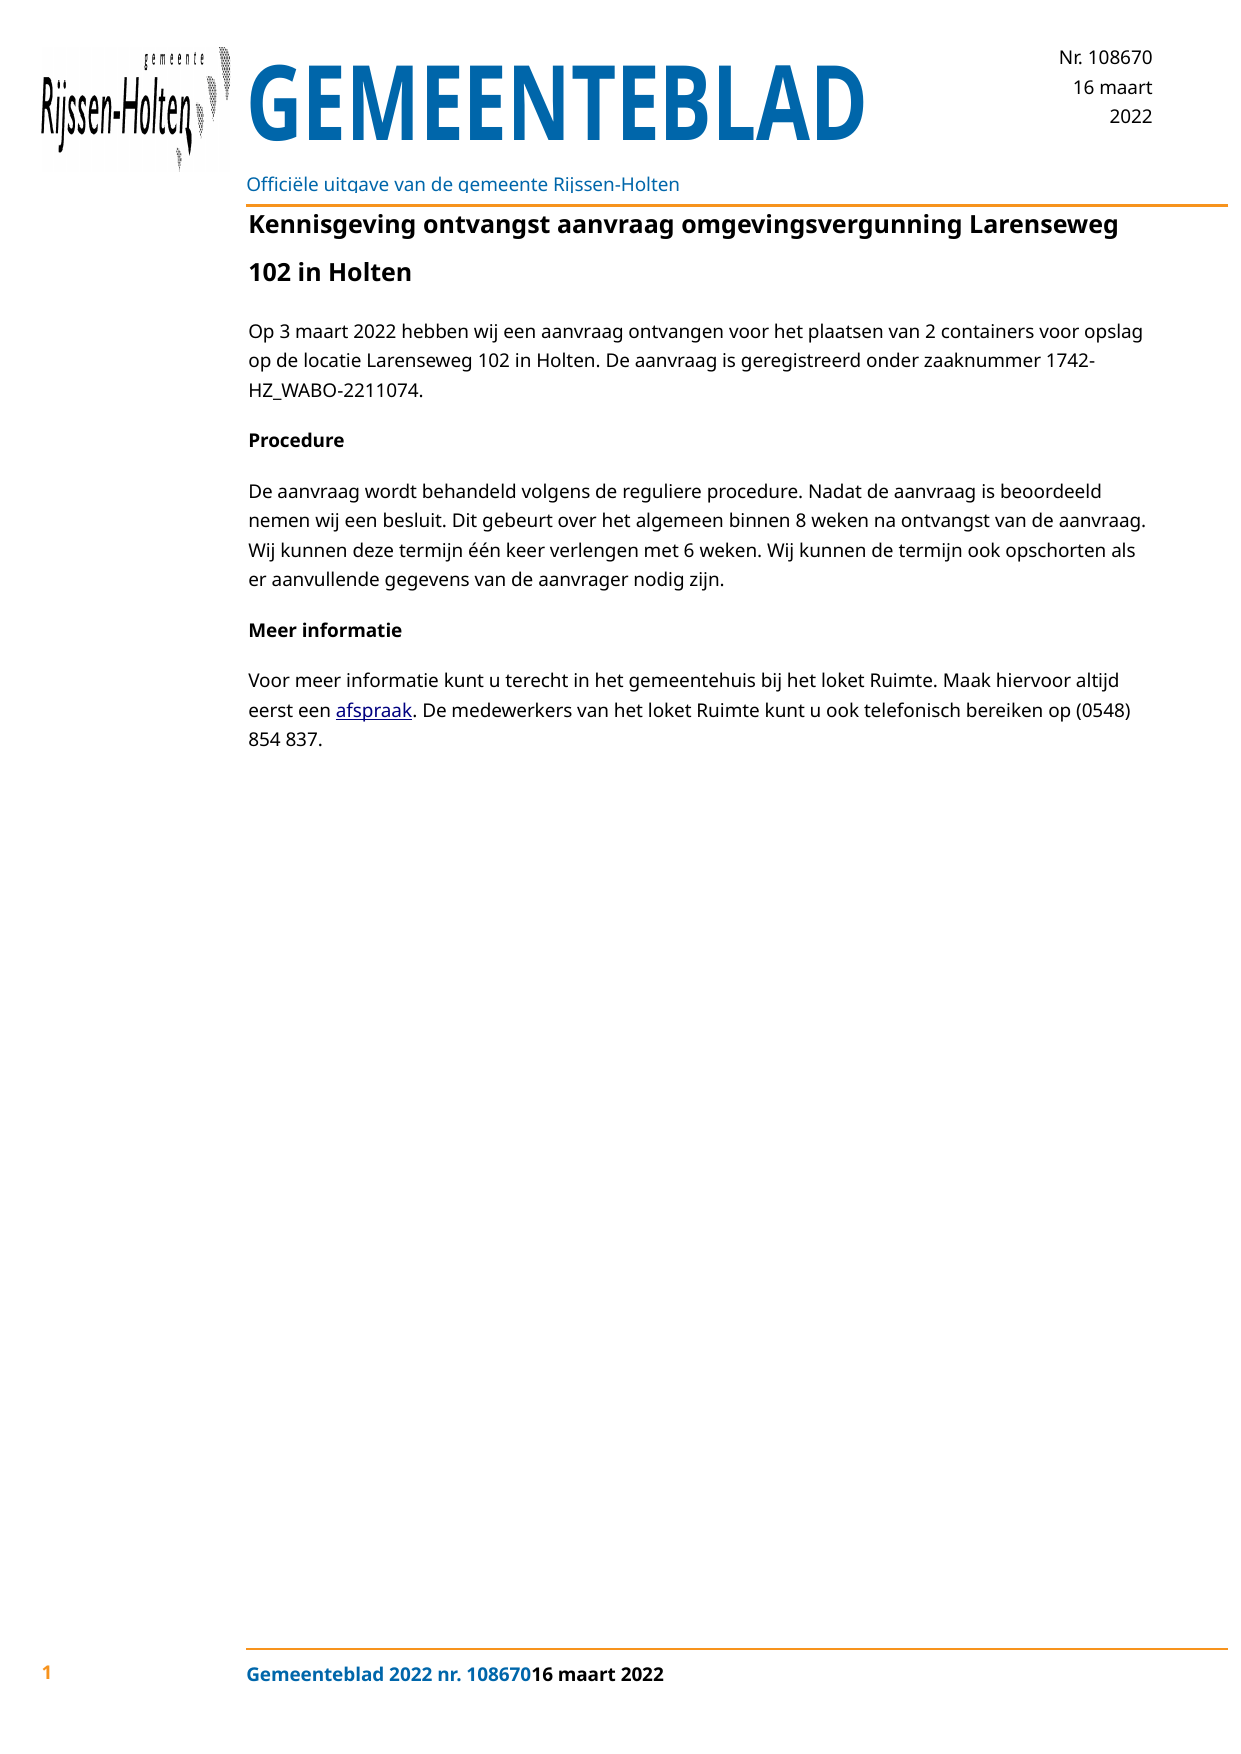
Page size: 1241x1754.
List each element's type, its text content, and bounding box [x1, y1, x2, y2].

text De aanvraag wordt behandeld volgens de reguliere procedure. Nadat de aanvraag is beoordeeld nemen wij een besluit. Dit gebeurt over het algemeen binnen 8 weken na ontvangst van de aanvraag. Wij kunnen deze termijn één keer verlengen met 6 weken. Wij kunnen de termijn ook opschorten als er aanvullende gegevens van de aanvrager nodig zijn. [248, 478, 1152, 592]
text Kennisgeving ontvangst aanvraag omgevingsvergunning Larenseweg 102 in Holten [248, 207, 1152, 288]
text Voor meer informatie kunt u terecht in het gemeentehuis bij het loket Ruimte. Maak hiervoor altijd eerst een afspraak. De medewerkers van het loket Ruimte kunt u ook telefonisch bereiken op (0548) 854 837. [248, 667, 1152, 752]
picture [41, 47, 231, 172]
text Procedure [248, 427, 1152, 453]
text Op 3 maart 2022 hebben wij een aanvraag ontvangen voor het plaatsen van 2 containers voor opslag op de locatie Larenseweg 102 in Holten. De aanvraag is geregistreerd onder zaaknummer 1742-HZ_WABO-2211074. [248, 318, 1152, 403]
text Meer informatie [248, 617, 1152, 643]
